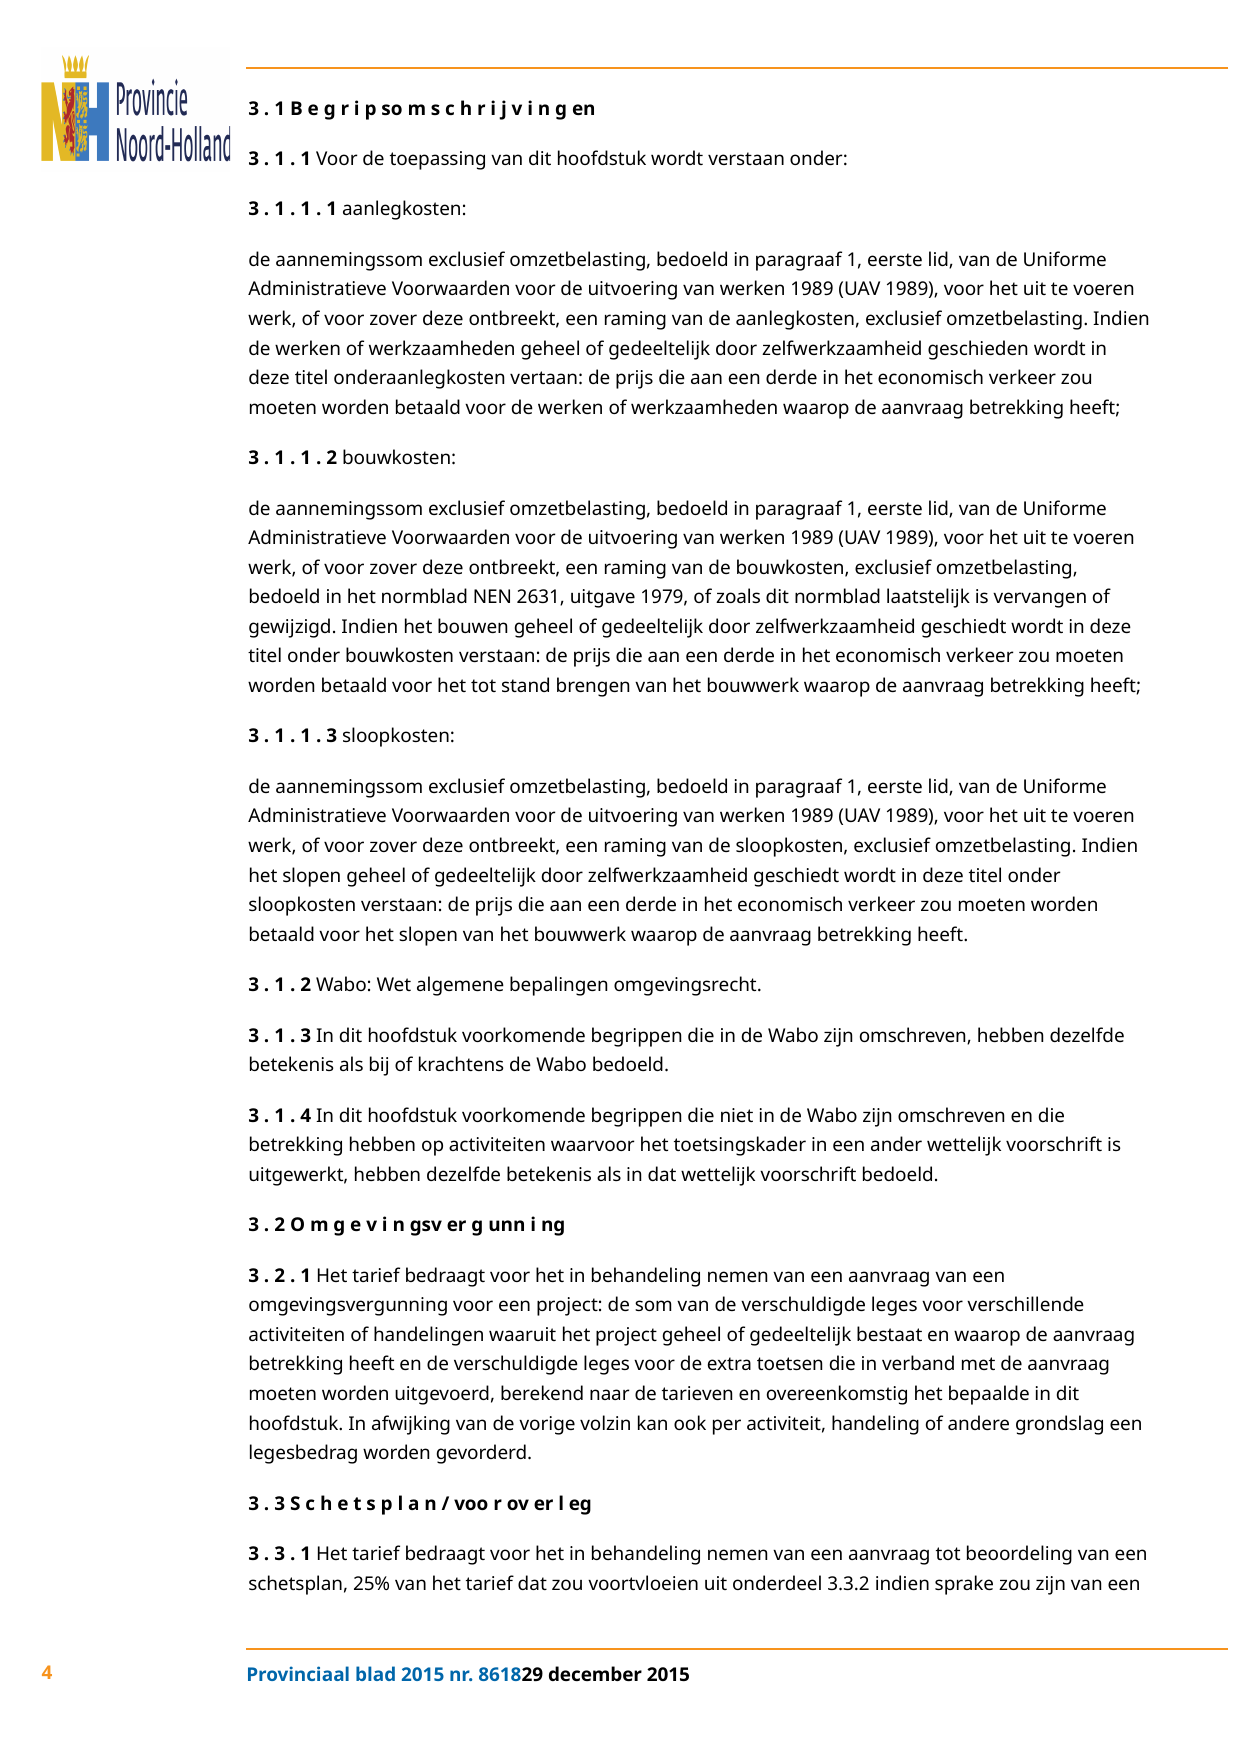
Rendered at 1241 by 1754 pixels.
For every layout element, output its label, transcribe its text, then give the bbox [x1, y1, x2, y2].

text 3 . 1 . 1 . 1 aanlegkosten: [248, 196, 1152, 221]
text 3 . 3 S c h e t s p l a n / voo r ov er l eg [248, 1490, 1152, 1516]
text de aannemingssom exclusief omzetbelasting, bedoeld in paragraaf 1, eerste lid, van de Uniforme Administratieve Voorwaarden voor de uitvoering van werken 1989 (UAV 1989), voor het uit te voeren werk, of voor zover deze ontbreekt, een raming van de sloopkosten, exclusief omzetbelasting. Indien het slopen geheel of gedeeltelijk door zelfwerkzaamheid geschiedt wordt in deze titel onder sloopkosten verstaan: de prijs die aan een derde in het economisch verkeer zou moeten worden betaald voor het slopen van het bouwwerk waarop de aanvraag betrekking heeft. [248, 773, 1152, 947]
text 3 . 1 . 1 . 3 sloopkosten: [248, 723, 1152, 748]
text 3 . 1 . 2 Wabo: Wet algemene bepalingen omgevingsrecht. [248, 971, 1152, 997]
text 3 . 3 . 1 Het tarief bedraagt voor het in behandeling nemen van een aanvraag tot beoordeling van een schetsplan, 25% van het tarief dat zou voortvloeien uit onderdeel 3.3.2 indien sprake zou zijn van een [248, 1540, 1152, 1596]
text 3 . 1 . 4 In dit hoofdstuk voorkomende begrippen die niet in de Wabo zijn omschreven en die betrekking hebben op activiteiten waarvoor het toetsingskader in een ander wettelijk voorschrift is uitgewerkt, hebben dezelfde betekenis als in dat wettelijk voorschrift bedoeld. [248, 1102, 1152, 1187]
text 3 . 2 O m g e v i n gsv er g unn i ng [248, 1211, 1152, 1237]
text de aannemingssom exclusief omzetbelasting, bedoeld in paragraaf 1, eerste lid, van de Uniforme Administratieve Voorwaarden voor de uitvoering van werken 1989 (UAV 1989), voor het uit te voeren werk, of voor zover deze ontbreekt, een raming van de aanlegkosten, exclusief omzetbelasting. Indien de werken of werkzaamheden geheel of gedeeltelijk door zelfwerkzaamheid geschieden wordt in deze titel onderaanlegkosten vertaan: de prijs die aan een derde in het economisch verkeer zou moeten worden betaald voor de werken of werkzaamheden waarop de aanvraag betrekking heeft; [248, 246, 1152, 420]
text 3 . 1 B e g r i p so m s c h r i j v i n g en [248, 95, 1152, 121]
text 3 . 1 . 1 Voor de toepassing van dit hoofdstuk wordt verstaan onder: [248, 145, 1152, 171]
text 3 . 1 . 1 . 2 bouwkosten: [248, 444, 1152, 470]
text de aannemingssom exclusief omzetbelasting, bedoeld in paragraaf 1, eerste lid, van de Uniforme Administratieve Voorwaarden voor de uitvoering van werken 1989 (UAV 1989), voor het uit te voeren werk, of voor zover deze ontbreekt, een raming van de bouwkosten, exclusief omzetbelasting, bedoeld in het normblad NEN 2631, uitgave 1979, of zoals dit normblad laatstelijk is vervangen of gewijzigd. Indien het bouwen geheel of gedeeltelijk door zelfwerkzaamheid geschiedt wordt in deze titel onder bouwkosten verstaan: de prijs die aan een derde in het economisch verkeer zou moeten worden betaald voor het tot stand brengen van het bouwwerk waarop de aanvraag betrekking heeft; [248, 495, 1152, 698]
text 3 . 2 . 1 Het tarief bedraagt voor het in behandeling nemen van een aanvraag van een omgevingsvergunning voor een project: de som van de verschuldigde leges voor verschillende activiteiten of handelingen waaruit het project geheel of gedeeltelijk bestaat en waarop de aanvraag betrekking heeft en de verschuldigde leges voor de extra toetsen die in verband met de aanvraag moeten worden uitgevoerd, berekend naar de tarieven en overeenkomstig het bepaalde in dit hoofdstuk. In afwijking van de vorige volzin kan ook per activiteit, handeling of andere grondslag een legesbedrag worden gevorderd. [248, 1262, 1152, 1465]
text 3 . 1 . 3 In dit hoofdstuk voorkomende begrippen die in de Wabo zijn omschreven, hebben dezelfde betekenis als bij of krachtens de Wabo bedoeld. [248, 1022, 1152, 1077]
picture [41, 47, 231, 172]
